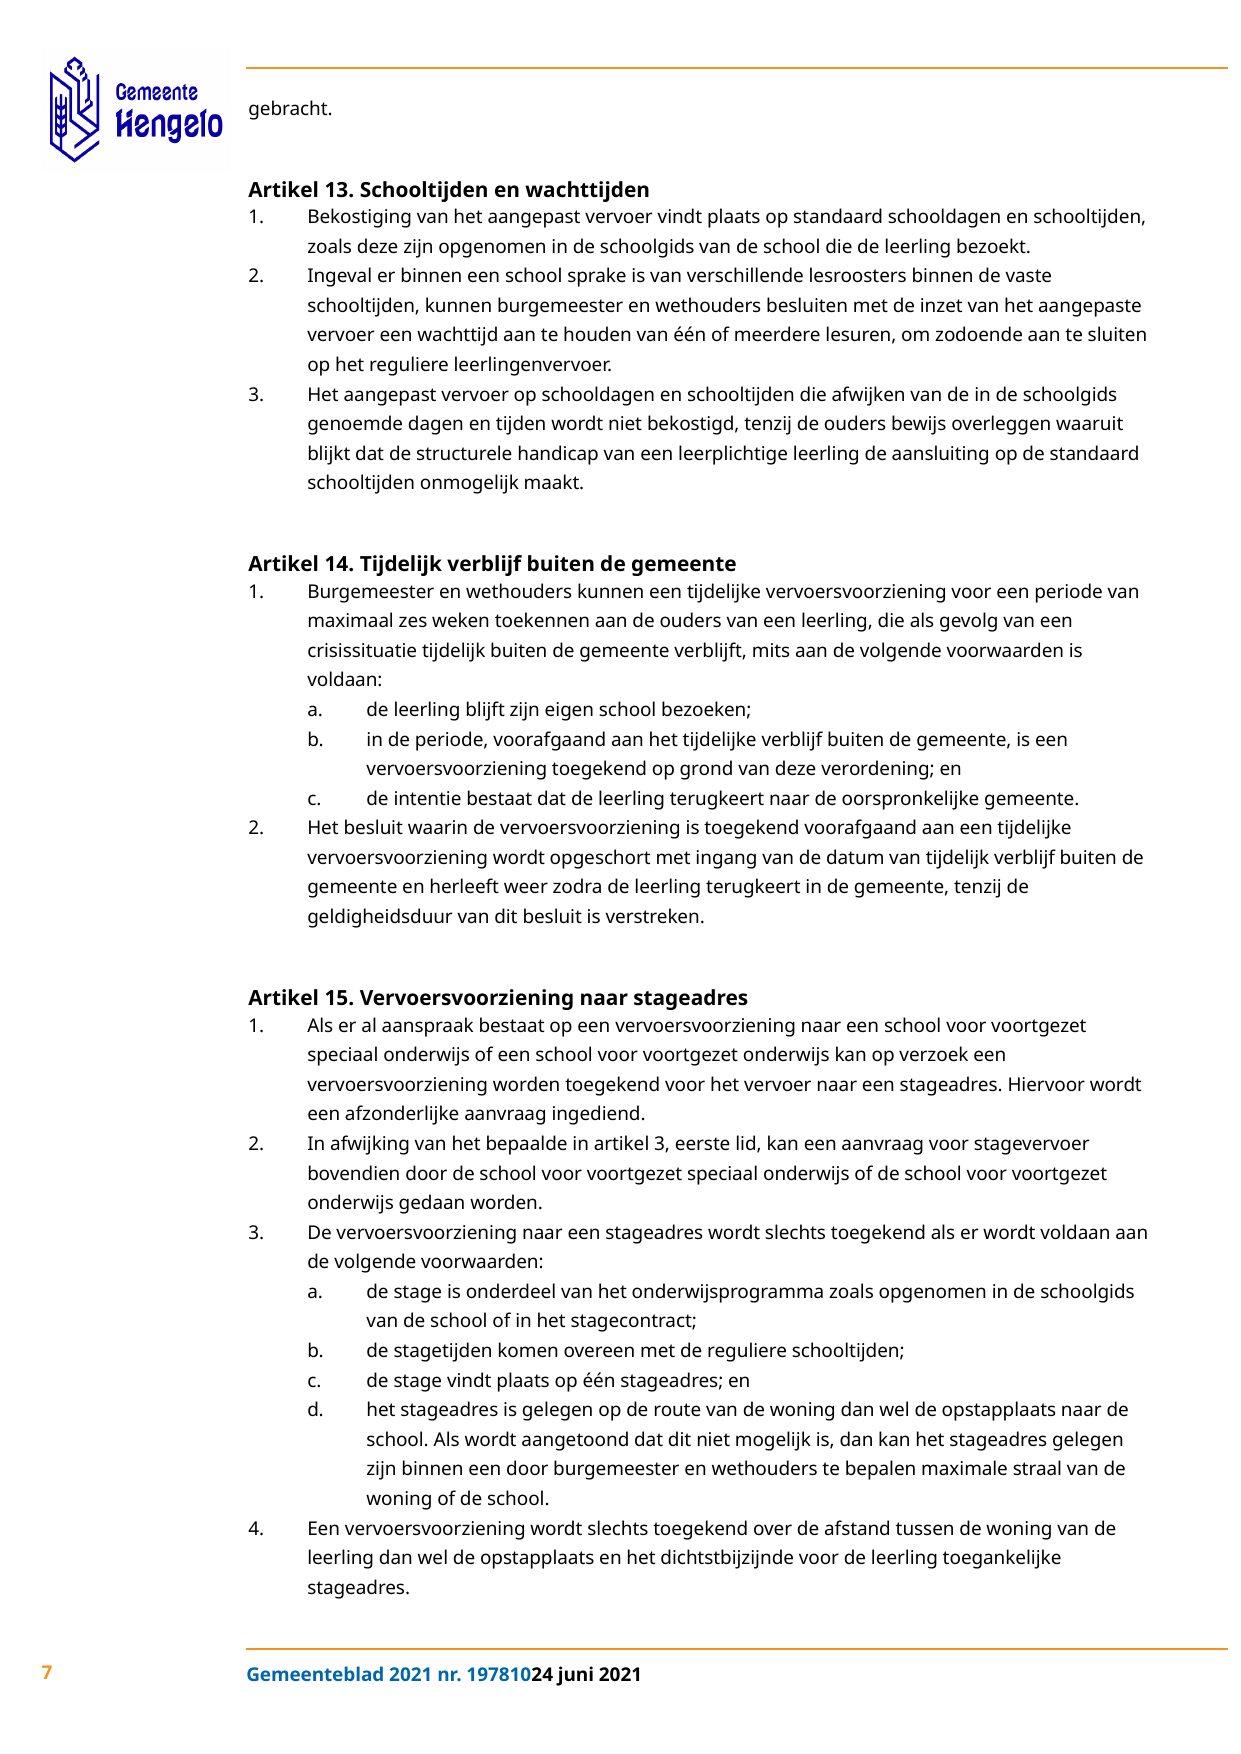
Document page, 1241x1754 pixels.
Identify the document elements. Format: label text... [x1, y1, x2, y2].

list de leerling blijft zijn eigen school bezoeken; [307, 696, 1152, 722]
picture [41, 47, 231, 172]
list Burgemeester en wethouders kunnen een tijdelijke vervoersvoorziening voor een periode van maximaal zes weken toekennen aan de ouders van een leerling, die als gevolg van een crisissituatie tijdelijk buiten de gemeente verblijft, mits aan de volgende voorwaarden is voldaan: [248, 578, 1152, 692]
list Het aangepast vervoer op schooldagen en schooltijden die afwijken van de in de schoolgids genoemde dagen en tijden wordt niet bekostigd, tenzij de ouders bewijs overleggen waaruit blijkt dat de structurele handicap van een leerplichtige leerling de aansluiting op de standaard schooltijden onmogelijk maakt. [248, 381, 1152, 495]
list In afwijking van het bepaalde in artikel 3, eerste lid, kan een aanvraag voor stagevervoer bovendien door de school voor voortgezet speciaal onderwijs of de school voor voortgezet onderwijs gedaan worden. [248, 1130, 1152, 1215]
list in de periode, voorafgaand aan het tijdelijke verblijf buiten de gemeente, is een vervoersvoorziening toegekend op grond van deze verordening; en [307, 726, 1152, 781]
list Als er al aanspraak bestaat op een vervoersvoorziening naar een school voor voortgezet speciaal onderwijs of een school voor voortgezet onderwijs kan op verzoek een vervoersvoorziening worden toegekend voor het vervoer naar een stageadres. Hiervoor wordt een afzonderlijke aanvraag ingediend. [248, 1012, 1152, 1126]
list Het besluit waarin de vervoersvoorziening is toegekend voorafgaand aan een tijdelijke vervoersvoorziening wordt opgeschort met ingang van de datum van tijdelijk verblijf buiten de gemeente en herleeft weer zodra de leerling terugkeert in de gemeente, tenzij de geldigheidsduur van dit besluit is verstreken. [248, 814, 1152, 929]
list het stageadres is gelegen op de route van de woning dan wel de opstapplaats naar de school. Als wordt aangetoond dat dit niet mogelijk is, dan kan het stageadres gelegen zijn binnen een door burgemeester en wethouders te bepalen maximale straal van de woning of de school. [307, 1396, 1152, 1511]
text gebracht. [248, 95, 1152, 121]
text Artikel 14. Tijdelijk verblijf buiten de gemeente [248, 549, 1152, 578]
text Artikel 15. Vervoersvoorziening naar stageadres [248, 983, 1152, 1012]
list Een vervoersvoorziening wordt slechts toegekend over de afstand tussen de woning van de leerling dan wel de opstapplaats en het dichtstbijzijnde voor de leerling toegankelijke stageadres. [248, 1515, 1152, 1599]
list De vervoersvoorziening naar een stageadres wordt slechts toegekend als er wordt voldaan aan de volgende voorwaarden: [248, 1219, 1152, 1274]
list Bekostiging van het aangepast vervoer vindt plaats op standaard schooldagen en schooltijden, zoals deze zijn opgenomen in de schoolgids van de school die de leerling bezoekt. [248, 203, 1152, 258]
list Ingeval er binnen een school sprake is van verschillende lesroosters binnen de vaste schooltijden, kunnen burgemeester en wethouders besluiten met de inzet van het aangepaste vervoer een wachttijd aan te houden van één of meerdere lesuren, om zodoende aan te sluiten op het reguliere leerlingenvervoer. [248, 262, 1152, 377]
list de stage vindt plaats op één stageadres; en [307, 1367, 1152, 1392]
list de intentie bestaat dat de leerling terugkeert naar de oorspronkelijke gemeente. [307, 785, 1152, 811]
list de stagetijden komen overeen met de reguliere schooltijden; [307, 1337, 1152, 1363]
text Artikel 13. Schooltijden en wachttijden [248, 175, 1152, 203]
list de stage is onderdeel van het onderwijsprogramma zoals opgenomen in de schoolgids van de school of in het stagecontract; [307, 1278, 1152, 1333]
